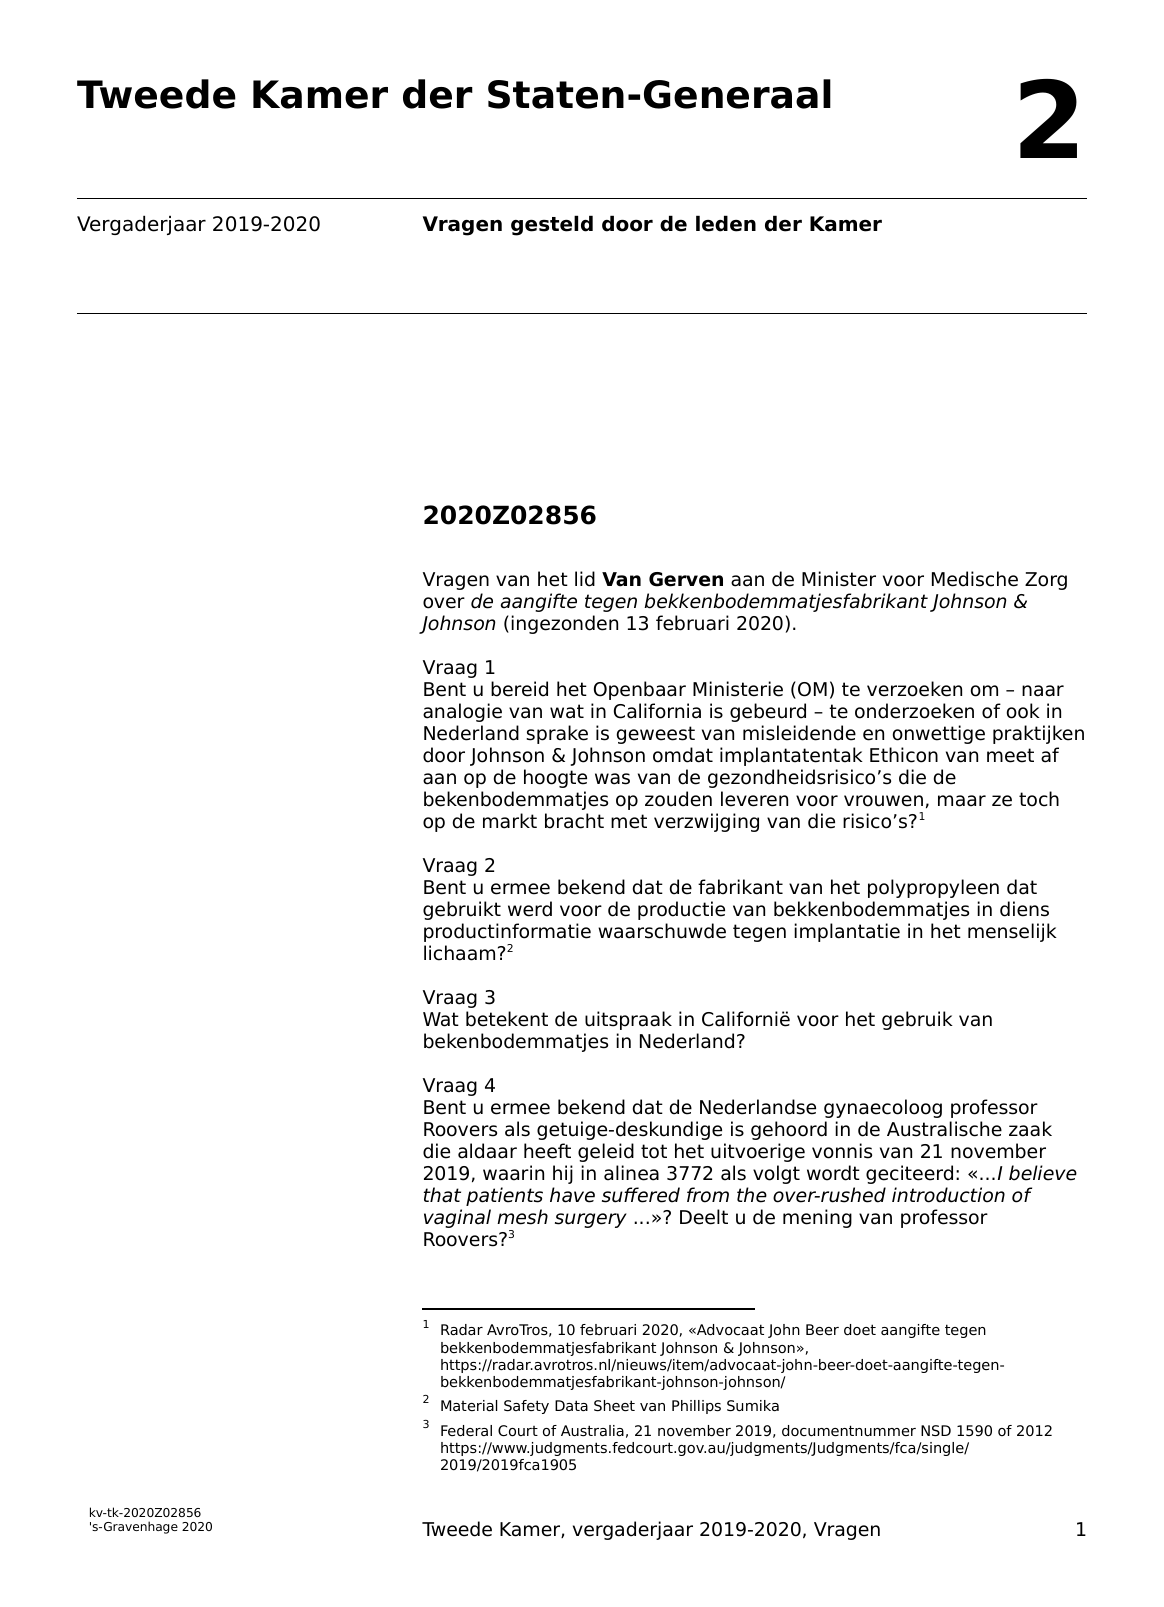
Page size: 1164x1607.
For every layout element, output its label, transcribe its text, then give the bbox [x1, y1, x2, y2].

text Bent u bereid het Openbaar Ministerie (OM) te verzoeken om – naar analogie van wat in California is gebeurd – te onderzoeken of ook in Nederland sprake is geweest van misleidende en onwettige praktijken door Johnson & Johnson omdat implantatentak Ethicon van meet af aan op de hoogte was van de gezondheidsrisico’s die de bekenbodemmatjes op zouden leveren voor vrouwen, maar ze toch op de markt bracht met verzwijging van die risico’s? [422, 679, 1087, 833]
text Bent u ermee bekend dat de Nederlandse gynaecoloog professor Roovers als getuige-deskundige is gehoord in de Australische zaak die aldaar heeft geleid tot het uitvoerige vonnis van 21 november 2019, waarin hij in alinea 3772 als volgt wordt geciteerd: «...I believe that patients have suffered from the over-rushed introduction of vaginal mesh surgery ...»? Deelt u de mening van professor Roovers? [422, 1097, 1087, 1251]
text Wat betekent de uitspraak in Californië voor het gebruik van bekenbodemmatjes in Nederland? [422, 1009, 1087, 1053]
table_header 2 [886, 59, 1087, 198]
table_header Tweede Kamer der Staten-Generaal [77, 59, 886, 198]
text 's-Gravenhage 2020 [88, 1520, 323, 1534]
text Radar AvroTros, 10 februari 2020, «Advocaat John Beer doet aangifte tegen bekkenbodemmatjesfabrikant Johnson & Johnson», https://radar.avrotros.nl/nieuws/item/advocaat-john-beer-doet-aangifte-tegen-bekkenbodemmatjesfabrikant-johnson-johnson/ [422, 1318, 1087, 1391]
table_cell Vergaderjaar 2019-2020 [77, 199, 422, 313]
text Federal Court of Australia, 21 november 2019, documentnummer NSD 1590 of 2012 https://www.judgments.fedcourt.gov.au/judgments/Judgments/fca/single/2019/2019fca1905 [422, 1418, 1087, 1474]
text Vragen van het lid Van Gerven aan de Minister voor Medische Zorg over de aangifte tegen bekkenbodemmatjesfabrikant Johnson & Johnson (ingezonden 13 februari 2020). [422, 569, 1087, 635]
text kv-tk-2020Z02856 [88, 1506, 323, 1520]
text Vraag 2 [422, 855, 1087, 877]
text Material Safety Data Sheet van Phillips Sumika [422, 1393, 1087, 1416]
text Vraag 4 [422, 1075, 1087, 1097]
text Vraag 3 [422, 987, 1087, 1009]
text Bent u ermee bekend dat de fabrikant van het polypropyleen dat gebruikt werd voor de productie van bekkenbodemmatjes in diens productinformatie waarschuwde tegen implantatie in het menselijk lichaam? [422, 877, 1087, 965]
text 2020Z02856 [422, 501, 1087, 531]
text Vraag 1 [422, 657, 1087, 679]
table_cell Vragen gesteld door de leden der Kamer [422, 199, 1087, 313]
